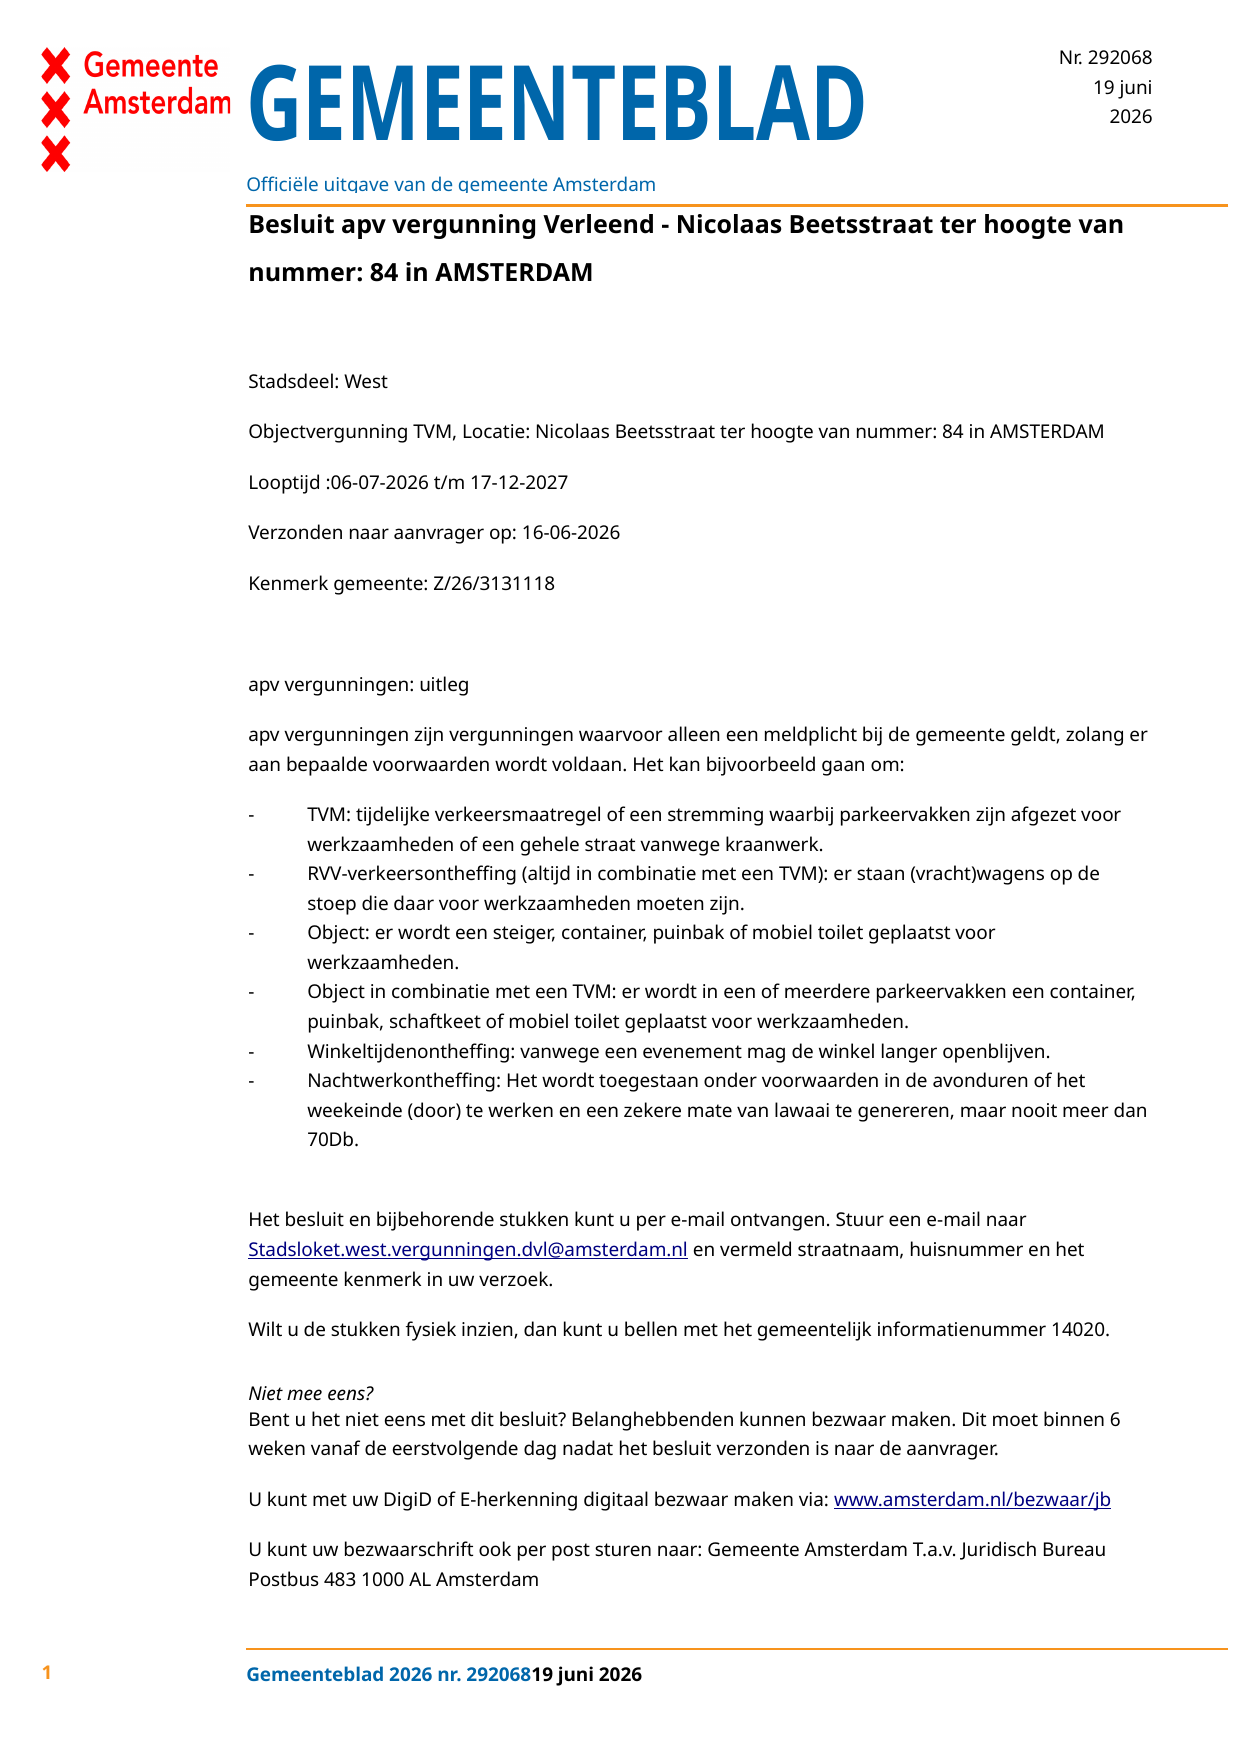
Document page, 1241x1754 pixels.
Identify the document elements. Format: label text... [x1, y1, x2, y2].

list Winkeltijdenontheffing: vanwege een evenement mag de winkel langer openblijven. [248, 1038, 1152, 1064]
text apv vergunningen: uitleg [248, 671, 1152, 697]
text apv vergunningen zijn vergunningen waarvoor alleen een meldplicht bij de gemeente geldt, zolang er aan bepaalde voorwaarden wordt voldaan. Het kan bijvoorbeeld gaan om: [248, 721, 1152, 777]
text Objectvergunning TVM, Locatie: Nicolaas Beetsstraat ter hoogte van nummer: 84 in AMSTERDAM [248, 419, 1152, 444]
picture [41, 47, 231, 172]
text Kenmerk gemeente: Z/26/3131118 [248, 570, 1152, 596]
text Verzonden naar aanvrager op: 16-06-2026 [248, 519, 1152, 545]
list RVV-verkeersontheffing (altijd in combinatie met een TVM): er staan (vracht)wagens op de stoep die daar voor werkzaamheden moeten zijn. [248, 860, 1152, 916]
text U kunt uw bezwaarschrift ook per post sturen naar: Gemeente Amsterdam T.a.v. Juridisch Bureau Postbus 483 1000 AL Amsterdam [248, 1536, 1152, 1592]
text Het besluit en bijbehorende stukken kunt u per e-mail ontvangen. Stuur een e-mail naar Stadsloket.west.vergunningen.dvl@amsterdam.nl en vermeld straatnaam, huisnummer en het gemeente kenmerk in uw verzoek. [248, 1207, 1152, 1292]
list Object: er wordt een steiger, container, puinbak of mobiel toilet geplaatst voor werkzaamheden. [248, 919, 1152, 975]
text Bent u het niet eens met dit besluit? Belanghebbenden kunnen bezwaar maken. Dit moet binnen 6 weken vanaf de eerstvolgende dag nadat het besluit verzonden is naar de aanvrager. [248, 1406, 1152, 1461]
text Stadsdeel: West [248, 368, 1152, 394]
text Niet mee eens? [248, 1380, 1152, 1406]
list Object in combinatie met een TVM: er wordt in een of meerdere parkeervakken een container, puinbak, schaftkeet of mobiel toilet geplaatst voor werkzaamheden. [248, 979, 1152, 1034]
text U kunt met uw DigiD of E-herkenning digitaal bezwaar maken via: www.amsterdam.nl/bezwaar/jb [248, 1486, 1152, 1512]
text Besluit apv vergunning Verleend - Nicolaas Beetsstraat ter hoogte van nummer: 84 in AMSTERDAM [248, 207, 1152, 288]
list TVM: tijdelijke verkeersmaatregel of een stremming waarbij parkeervakken zijn afgezet voor werkzaamheden of een gehele straat vanwege kraanwerk. [248, 801, 1152, 857]
list Nachtwerkontheffing: Het wordt toegestaan onder voorwaarden in de avonduren of het weekeinde (door) te werken en een zekere mate van lawaai te genereren, maar nooit meer dan 70Db. [248, 1067, 1152, 1152]
text Wilt u de stukken fysiek inzien, dan kunt u bellen met het gemeentelijk informatienummer 14020. [248, 1316, 1152, 1342]
text Looptijd :06-07-2026 t/m 17-12-2027 [248, 469, 1152, 495]
